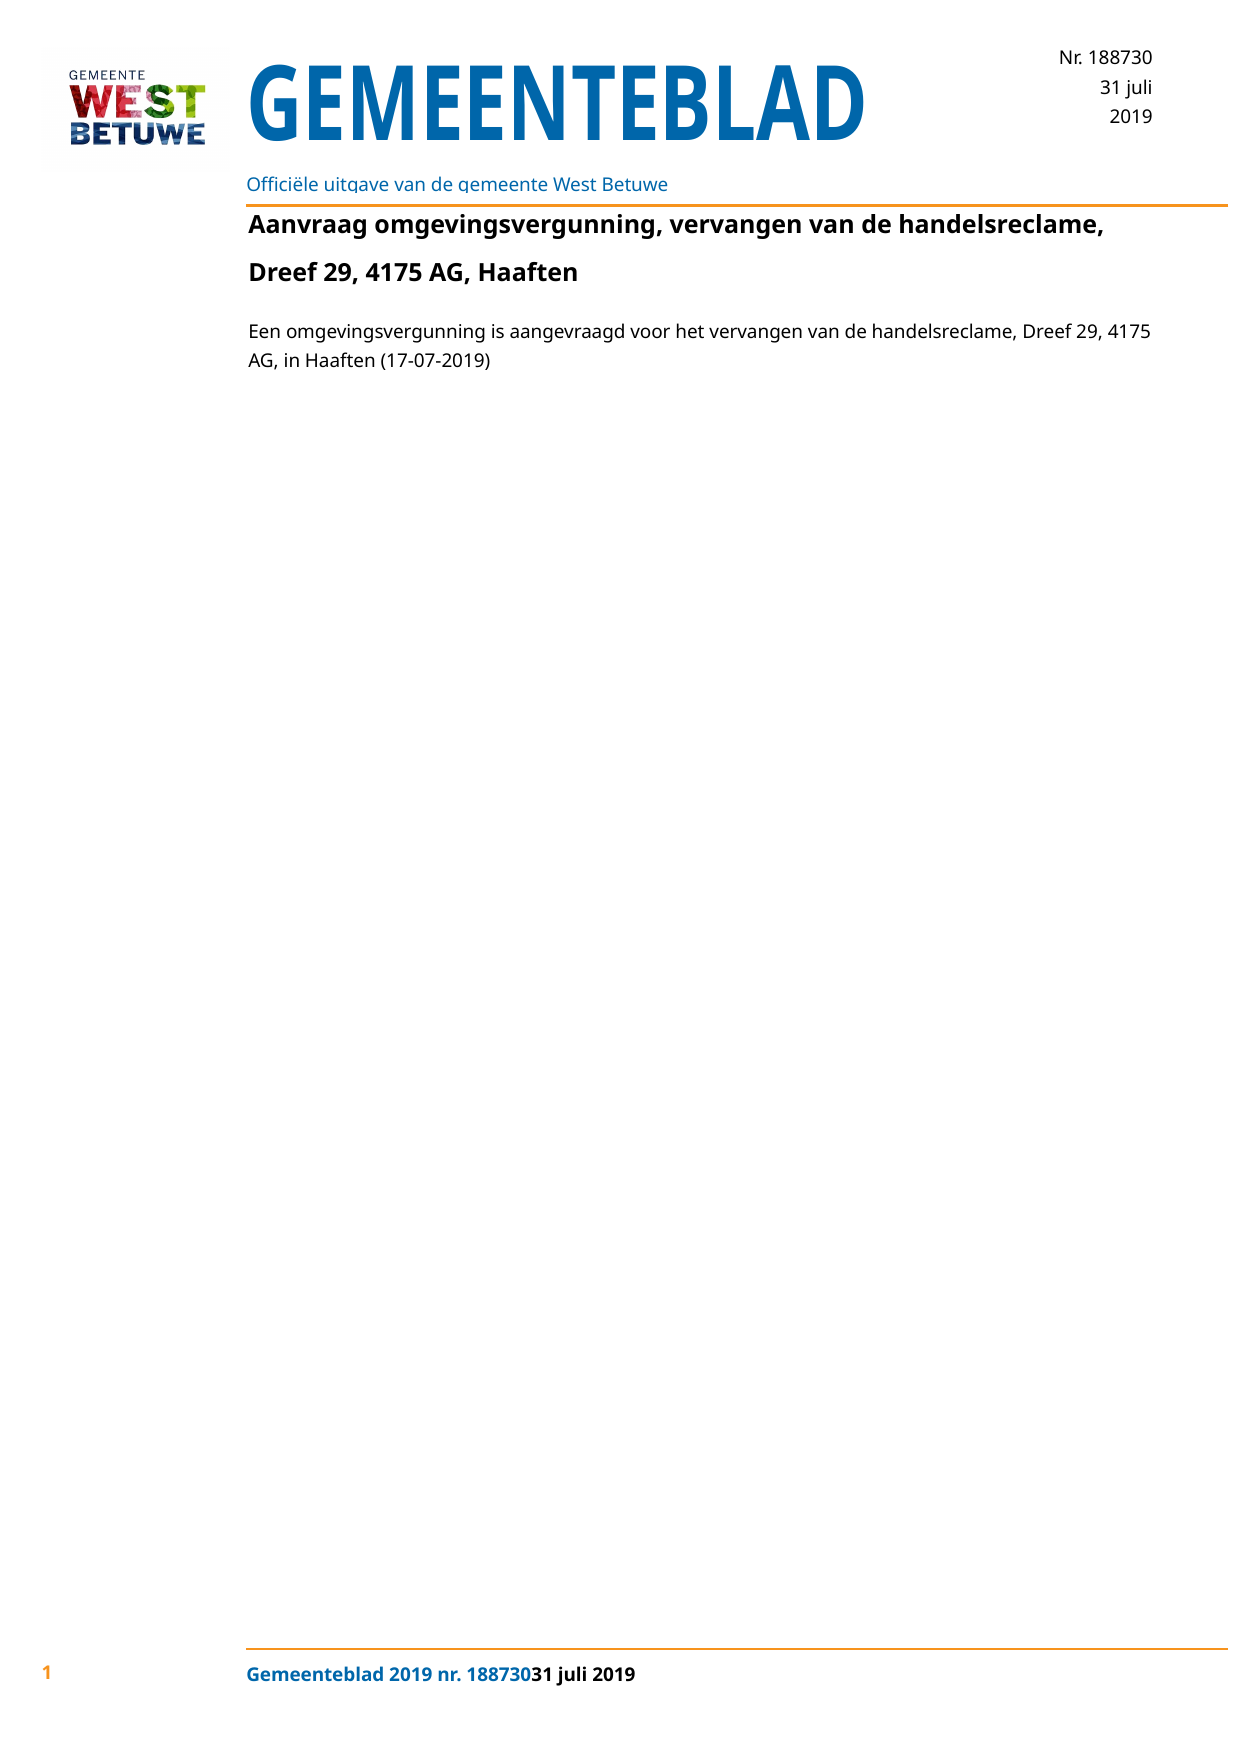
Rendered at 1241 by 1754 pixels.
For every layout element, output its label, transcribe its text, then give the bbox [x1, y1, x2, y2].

picture [41, 47, 231, 172]
text Een omgevingsvergunning is aangevraagd voor het vervangen van de handelsreclame, Dreef 29, 4175 AG, in Haaften (17-07-2019) [248, 318, 1152, 373]
text Aanvraag omgevingsvergunning, vervangen van de handelsreclame, Dreef 29, 4175 AG, Haaften [248, 207, 1152, 288]
